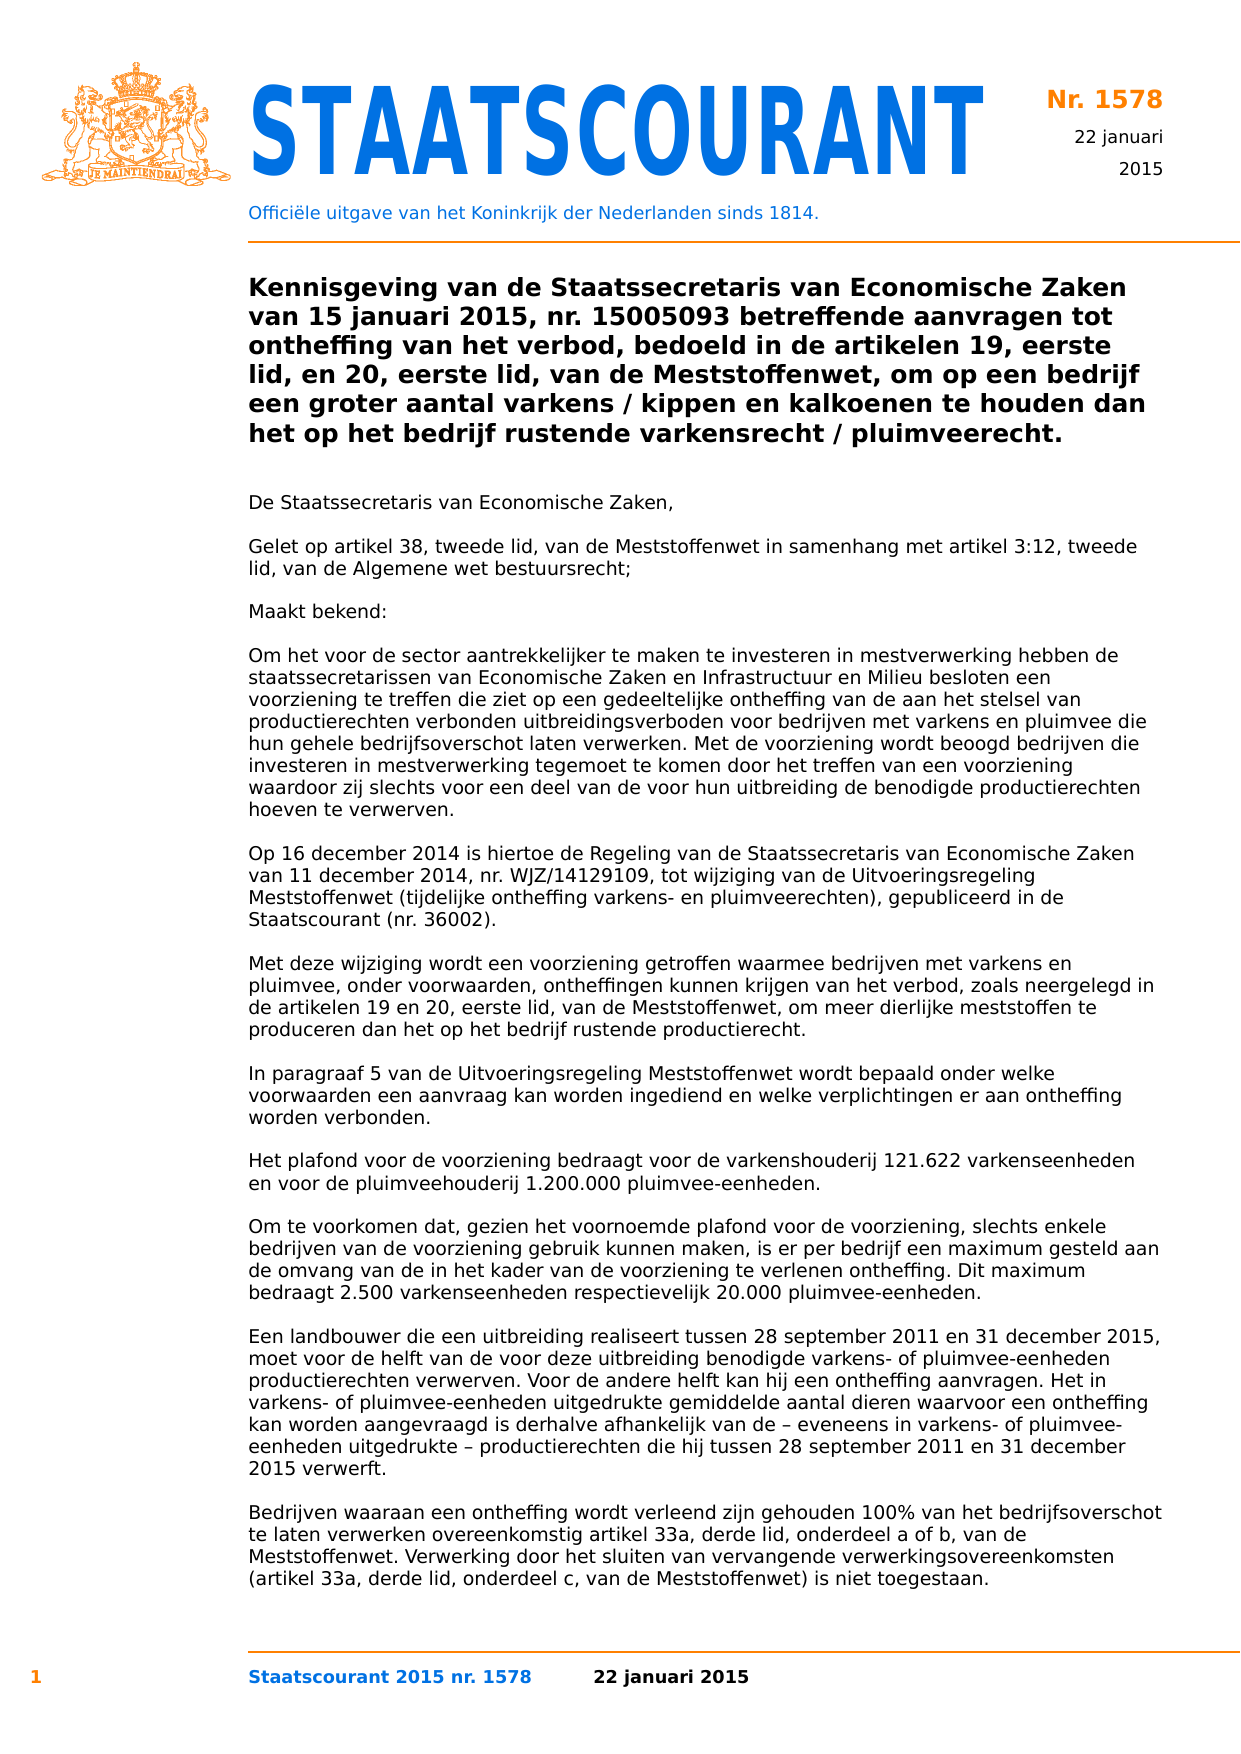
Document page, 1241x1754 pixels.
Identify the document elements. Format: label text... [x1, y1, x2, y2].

text Gelet op artikel 38, tweede lid, van de Meststoffenwet in samenhang met artikel 3:12, tweede lid, van de Algemene wet bestuursrecht; [248, 536, 1163, 579]
text Bedrijven waaraan een ontheffing wordt verleend zijn gehouden 100% van het bedrijfsoverschot te laten verwerken overeenkomstig artikel 33a, derde lid, onderdeel a of b, van de Meststoffenwet. Verwerking door het sluiten van vervangende verwerkingsovereenkomsten (artikel 33a, derde lid, onderdeel c, van de Meststoffenwet) is niet toegestaan. [248, 1502, 1163, 1590]
text Het plafond voor de voorziening bedraagt voor de varkenshouderij 121.622 varkenseenheden en voor de pluimveehouderij 1.200.000 pluimvee-eenheden. [248, 1150, 1163, 1194]
text Op 16 december 2014 is hiertoe de Regeling van de Staatssecretaris van Economische Zaken van 11 december 2014, nr. WJZ/14129109, tot wijziging van de Uitvoeringsregeling Meststoffenwet (tijdelijke ontheffing varkens- en pluimveerechten), gepubliceerd in de Staatscourant (nr. 36002). [248, 843, 1163, 931]
text De Staatssecretaris van Economische Zaken, [248, 492, 1163, 514]
table_cell 2015 [998, 153, 1240, 203]
text Maakt bekend: [248, 601, 1163, 623]
text In paragraaf 5 van de Uitvoeringsregeling Meststoffenwet wordt bepaald onder welke voorwaarden een aanvraag kan worden ingediend en welke verplichtingen er aan ontheffing worden verbonden. [248, 1063, 1163, 1128]
text Om te voorkomen dat, gezien het voornoemde plafond voor de voorziening, slechts enkele bedrijven van de voorziening gebruik kunnen maken, is er per bedrijf een maximum gesteld aan de omvang van de in het kader van de voorziening te verlenen ontheffing. Dit maximum bedraagt 2.500 varkenseenheden respectievelijk 20.000 pluimvee-eenheden. [248, 1216, 1163, 1304]
table_header [25, 62, 248, 241]
subtitle Kennisgeving van de Staatssecretaris van Economische Zaken van 15 januari 2015, nr. 15005093 betreffende aanvragen tot ontheffing van het verbod, bedoeld in de artikelen 19, eerste lid, en 20, eerste lid, van de Meststoffenwet, om op een bedrijf een groter aantal varkens / kippen en kalkoenen te houden dan het op het bedrijf rustende varkensrecht / pluimveerecht. [248, 273, 1163, 448]
table_cell Officiële uitgave van het Koninkrijk der Nederlanden sinds 1814. [248, 203, 1240, 241]
table_cell 22 januari [998, 121, 1240, 153]
picture [41, 62, 231, 186]
text Een landbouwer die een uitbreiding realiseert tussen 28 september 2011 en 31 december 2015, moet voor de helft van de voor deze uitbreiding benodigde varkens- of pluimvee-eenheden productierechten verwerven. Voor de andere helft kan hij een ontheffing aanvragen. Het in varkens- of pluimvee-eenheden uitgedrukte gemiddelde aantal dieren waarvoor een ontheffing kan worden aangevraagd is derhalve afhankelijk van de – eveneens in varkens- of pluimvee-eenheden uitgedrukte – productierechten die hij tussen 28 september 2011 en 31 december 2015 verwerft. [248, 1326, 1163, 1480]
text Met deze wijziging wordt een voorziening getroffen waarmee bedrijven met varkens en pluimvee, onder voorwaarden, ontheffingen kunnen krijgen van het verbod, zoals neergelegd in de artikelen 19 en 20, eerste lid, van de Meststoffenwet, om meer dierlijke meststoffen te produceren dan het op het bedrijf rustende productierecht. [248, 953, 1163, 1041]
text Om het voor de sector aantrekkelijker te maken te investeren in mestverwerking hebben de staatssecretarissen van Economische Zaken en Infrastructuur en Milieu besloten een voorziening te treffen die ziet op een gedeeltelijke ontheffing van de aan het stelsel van productierechten verbonden uitbreidingsverboden voor bedrijven met varkens en pluimvee die hun gehele bedrijfsoverschot laten verwerken. Met de voorziening wordt beoogd bedrijven die investeren in mestverwerking tegemoet te komen door het treffen van een voorziening waardoor zij slechts voor een deel van de voor hun uitbreiding de benodigde productierechten hoeven te verwerven. [248, 645, 1163, 821]
table_header STAATSCOURANT [248, 62, 998, 203]
table_header Nr. 1578 [998, 62, 1240, 121]
